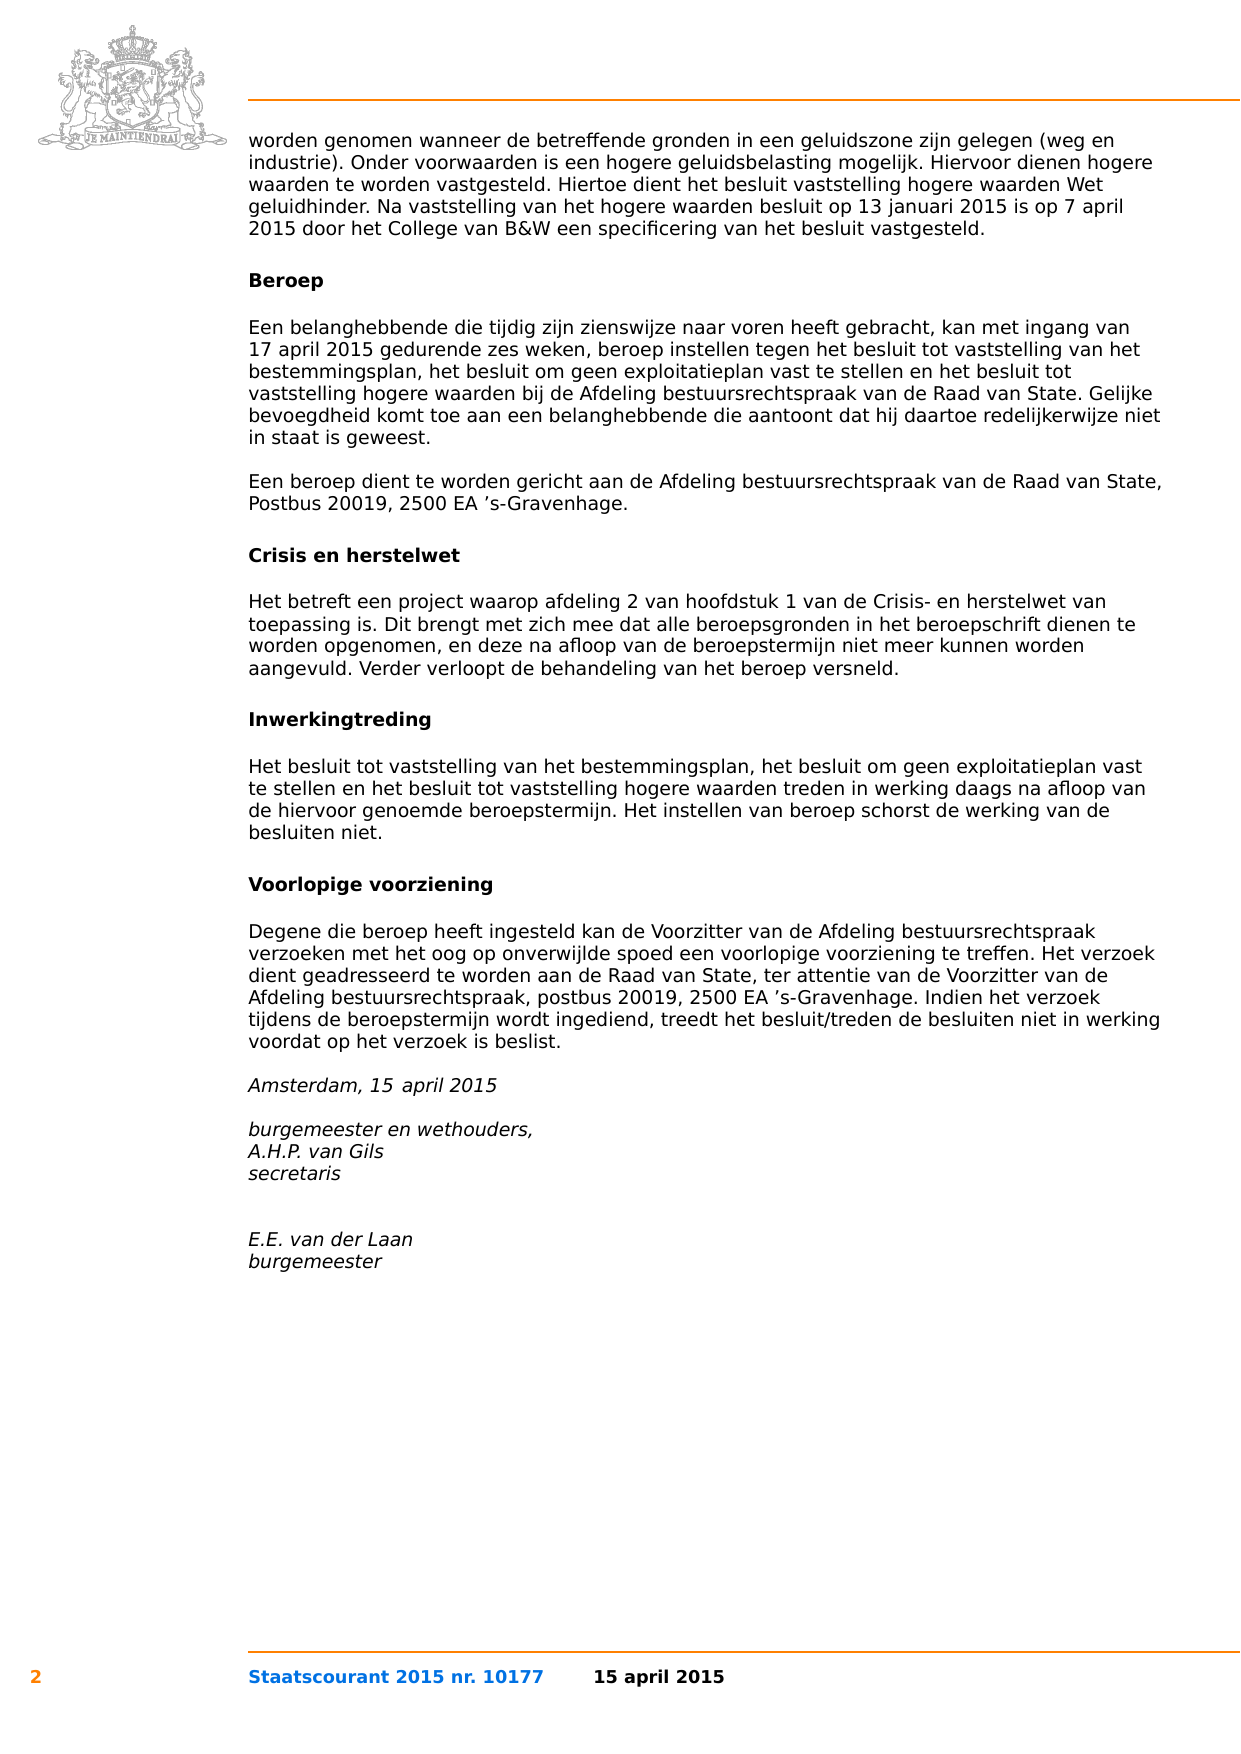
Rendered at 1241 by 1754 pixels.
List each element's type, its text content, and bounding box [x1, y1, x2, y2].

subtitle Beroep [248, 270, 1163, 292]
text Een belanghebbende die tijdig zijn zienswijze naar voren heeft gebracht, kan met ingang van 17 april 2015 gedurende zes weken, beroep instellen tegen het besluit tot vaststelling van het bestemmingsplan, het besluit om geen exploitatieplan vast te stellen en het besluit tot vaststelling hogere waarden bij de Afdeling bestuursrechtspraak van de Raad van State. Gelijke bevoegdheid komt toe aan een belanghebbende die aantoont dat hij daartoe redelijkerwijze niet in staat is geweest. [248, 317, 1163, 449]
subtitle Voorlopige voorziening [248, 874, 1163, 896]
subtitle Crisis en herstelwet [248, 544, 1163, 566]
text burgemeester en wethouders, A.H.P. van Gils secretaris [248, 1119, 1163, 1185]
subtitle Inwerkingtreding [248, 709, 1163, 731]
text Het betreft een project waarop afdeling 2 van hoofdstuk 1 van de Crisis- en herstelwet van toepassing is. Dit brengt met zich mee dat alle beroepsgronden in het beroepschrift dienen te worden opgenomen, en deze na afloop van de beroepstermijn niet meer kunnen worden aangevuld. Verder verloopt de behandeling van het beroep versneld. [248, 591, 1163, 679]
text worden genomen wanneer de betreffende gronden in een geluidszone zijn gelegen (weg en industrie). Onder voorwaarden is een hogere geluidsbelasting mogelijk. Hiervoor dienen hogere waarden te worden vastgesteld. Hiertoe dient het besluit vaststelling hogere waarden Wet geluidhinder. Na vaststelling van het hogere waarden besluit op 13 januari 2015 is op 7 april 2015 door het College van B&W een specificering van het besluit vastgesteld. [248, 130, 1163, 240]
text Het besluit tot vaststelling van het bestemmingsplan, het besluit om geen exploitatieplan vast te stellen en het besluit tot vaststelling hogere waarden treden in werking daags na afloop van de hiervoor genoemde beroepstermijn. Het instellen van beroep schorst de werking van de besluiten niet. [248, 756, 1163, 844]
text Een beroep dient te worden gericht aan de Afdeling bestuursrechtspraak van de Raad van State, Postbus 20019, 2500 EA ’s-Gravenhage. [248, 471, 1163, 514]
text E.E. van der Laan burgemeester [248, 1207, 1163, 1273]
text Degene die beroep heeft ingesteld kan de Voorzitter van de Afdeling bestuursrechtspraak verzoeken met het oog op onverwijlde spoed een voorlopige voorziening te treffen. Het verzoek dient geadresseerd te worden aan de Raad van State, ter attentie van de Voorzitter van de Afdeling bestuursrechtspraak, postbus 20019, 2500 EA ’s-Gravenhage. Indien het verzoek tijdens de beroepstermijn wordt ingediend, treedt het besluit/treden de besluiten niet in werking voordat op het verzoek is beslist. [248, 921, 1163, 1053]
text Amsterdam, 15 april 2015 [248, 1075, 1163, 1097]
picture [38, 25, 227, 150]
